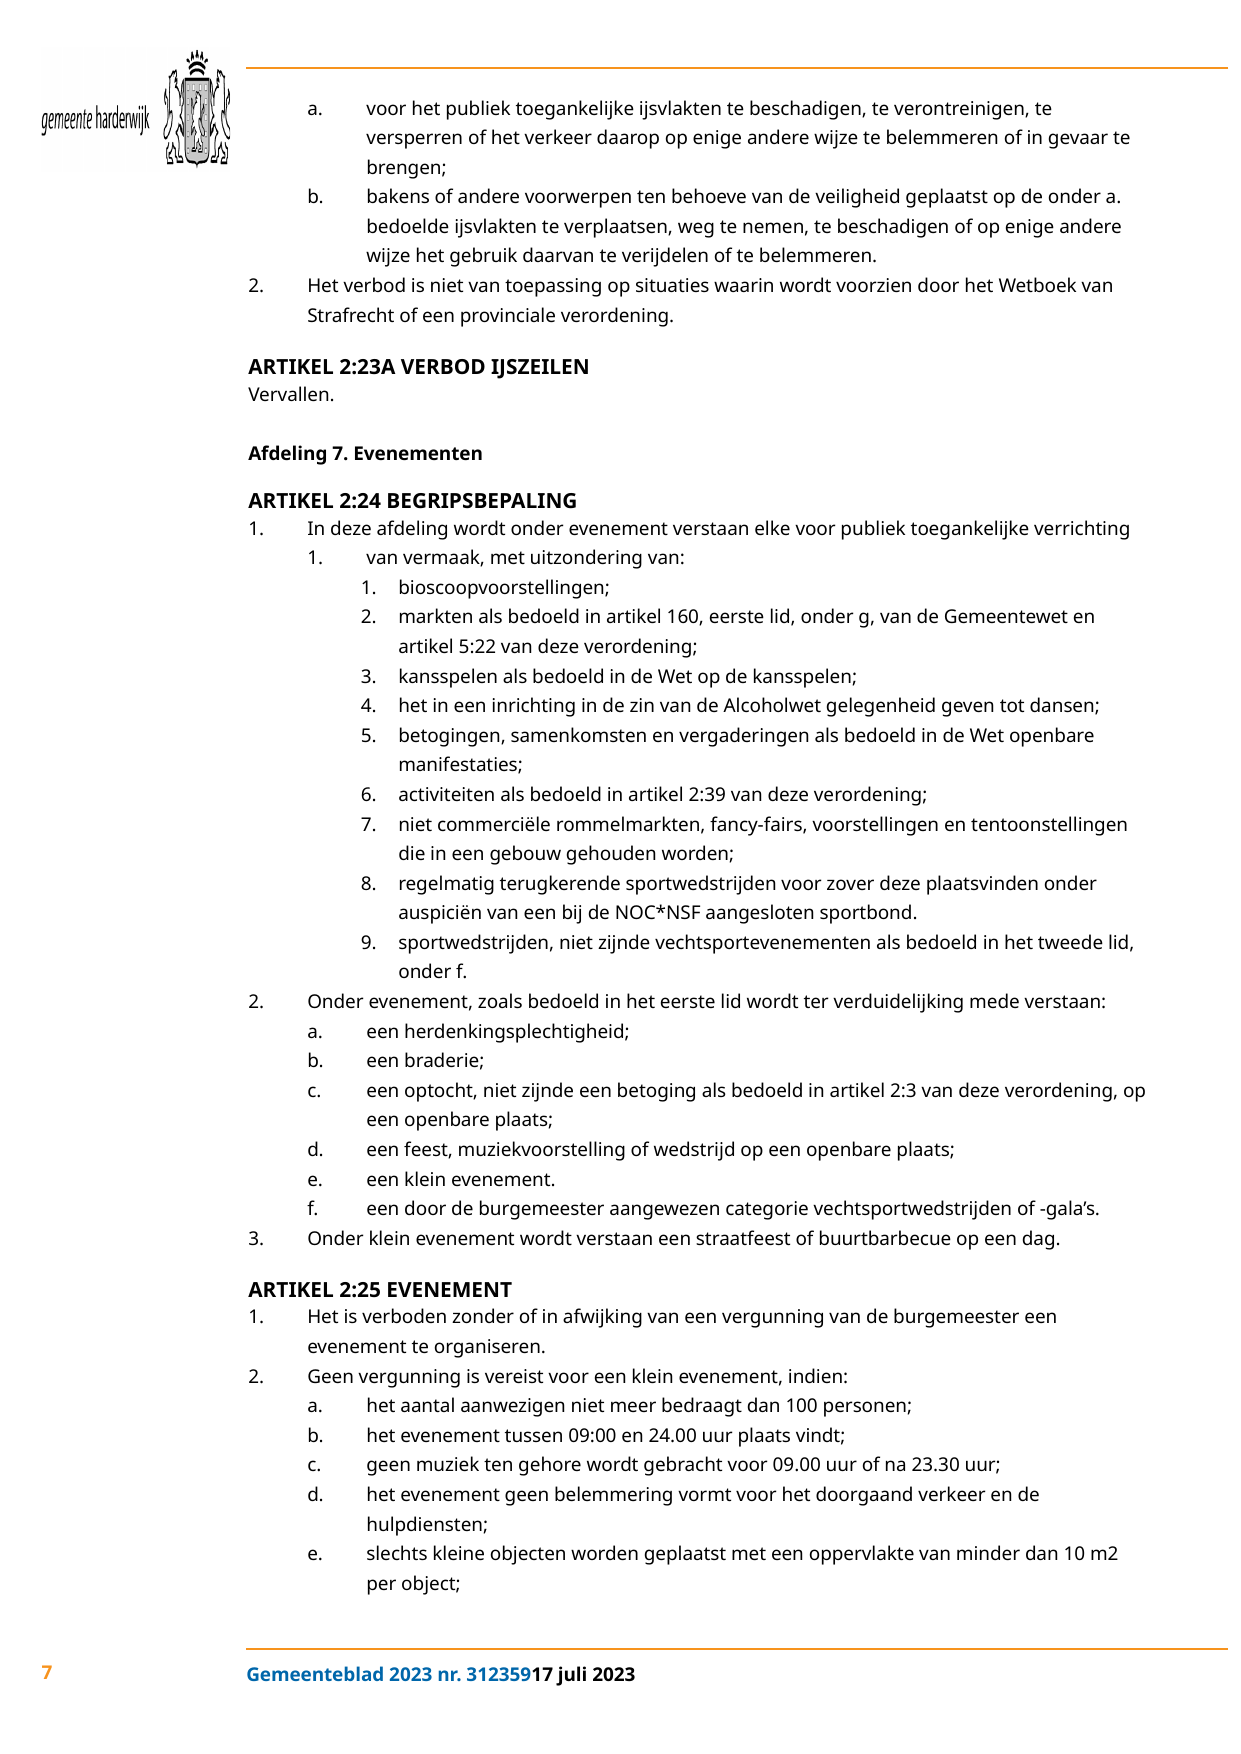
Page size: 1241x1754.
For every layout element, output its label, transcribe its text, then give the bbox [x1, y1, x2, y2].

list voor het publiek toegankelijke ijsvlakten te beschadigen, te verontreinigen, te versperren of het verkeer daarop op enige andere wijze te belemmeren of in gevaar te brengen; [307, 95, 1152, 180]
list In deze afdeling wordt onder evenement verstaan elke voor publiek toegankelijke verrichting [248, 515, 1152, 541]
list het evenement tussen 09:00 en 24.00 uur plaats vindt; [307, 1422, 1152, 1448]
list bioscoopvoorstellingen; [361, 574, 1152, 600]
list markten als bedoeld in artikel 160, eerste lid, onder g, van de Gemeentewet en artikel 5:22 van deze verordening; [361, 604, 1152, 659]
text Afdeling 7. Evenementen [248, 440, 1152, 466]
list slechts kleine objecten worden geplaatst met een oppervlakte van minder dan 10 m2 per object; [307, 1540, 1152, 1596]
list een optocht, niet zijnde een betoging als bedoeld in artikel 2:3 van deze verordening, op een openbare plaats; [307, 1077, 1152, 1132]
list bakens of andere voorwerpen ten behoeve van de veiligheid geplaatst op de onder a. bedoelde ijsvlakten te verplaatsen, weg te nemen, te beschadigen of op enige andere wijze het gebruik daarvan te verijdelen of te belemmeren. [307, 183, 1152, 268]
list het aantal aanwezigen niet meer bedraagt dan 100 personen; [307, 1392, 1152, 1418]
list Onder klein evenement wordt verstaan een straatfeest of buurtbarbecue op een dag. [248, 1225, 1152, 1251]
list Het verbod is niet van toepassing op situaties waarin wordt voorzien door het Wetboek van Strafrecht of een provinciale verordening. [248, 272, 1152, 328]
list betogingen, samenkomsten en vergaderingen als bedoeld in de Wet openbare manifestaties; [361, 722, 1152, 777]
text Vervallen. [248, 381, 1152, 406]
list activiteiten als bedoeld in artikel 2:39 van deze verordening; [361, 781, 1152, 807]
list niet commerciële rommelmarkten, fancy-fairs, voorstellingen en tentoonstellingen die in een gebouw gehouden worden; [361, 811, 1152, 866]
text ARTIKEL 2:24 BEGRIPSBEPALING [248, 486, 1152, 515]
list een braderie; [307, 1047, 1152, 1073]
list een klein evenement. [307, 1166, 1152, 1191]
list een herdenkingsplechtigheid; [307, 1018, 1152, 1043]
list het in een inrichting in de zin van de Alcoholwet gelegenheid geven tot dansen; [361, 692, 1152, 718]
list geen muziek ten gehore wordt gebracht voor 09.00 uur of na 23.30 uur; [307, 1452, 1152, 1477]
list het evenement geen belemmering vormt voor het doorgaand verkeer en de hulpdiensten; [307, 1481, 1152, 1537]
text ARTIKEL 2:23A VERBOD IJSZEILEN [248, 352, 1152, 381]
list van vermaak, met uitzondering van: [307, 544, 1152, 570]
list regelmatig terugkerende sportwedstrijden voor zover deze plaatsvinden onder auspiciën van een bij de NOC*NSF aangesloten sportbond. [361, 870, 1152, 925]
list sportwedstrijden, niet zijnde vechtsportevenementen als bedoeld in het tweede lid, onder f. [361, 929, 1152, 984]
list een feest, muziekvoorstelling of wedstrijd op een openbare plaats; [307, 1136, 1152, 1162]
list Geen vergunning is vereist voor een klein evenement, indien: [248, 1363, 1152, 1389]
list een door de burgemeester aangewezen categorie vechtsportwedstrijden of -gala’s. [307, 1195, 1152, 1221]
list Het is verboden zonder of in afwijking van een vergunning van de burgemeester een evenement te organiseren. [248, 1304, 1152, 1359]
list Onder evenement, zoals bedoeld in het eerste lid wordt ter verduidelijking mede verstaan: [248, 988, 1152, 1014]
list kansspelen als bedoeld in de Wet op de kansspelen; [361, 663, 1152, 688]
picture [41, 47, 231, 172]
text ARTIKEL 2:25 EVENEMENT [248, 1275, 1152, 1304]
